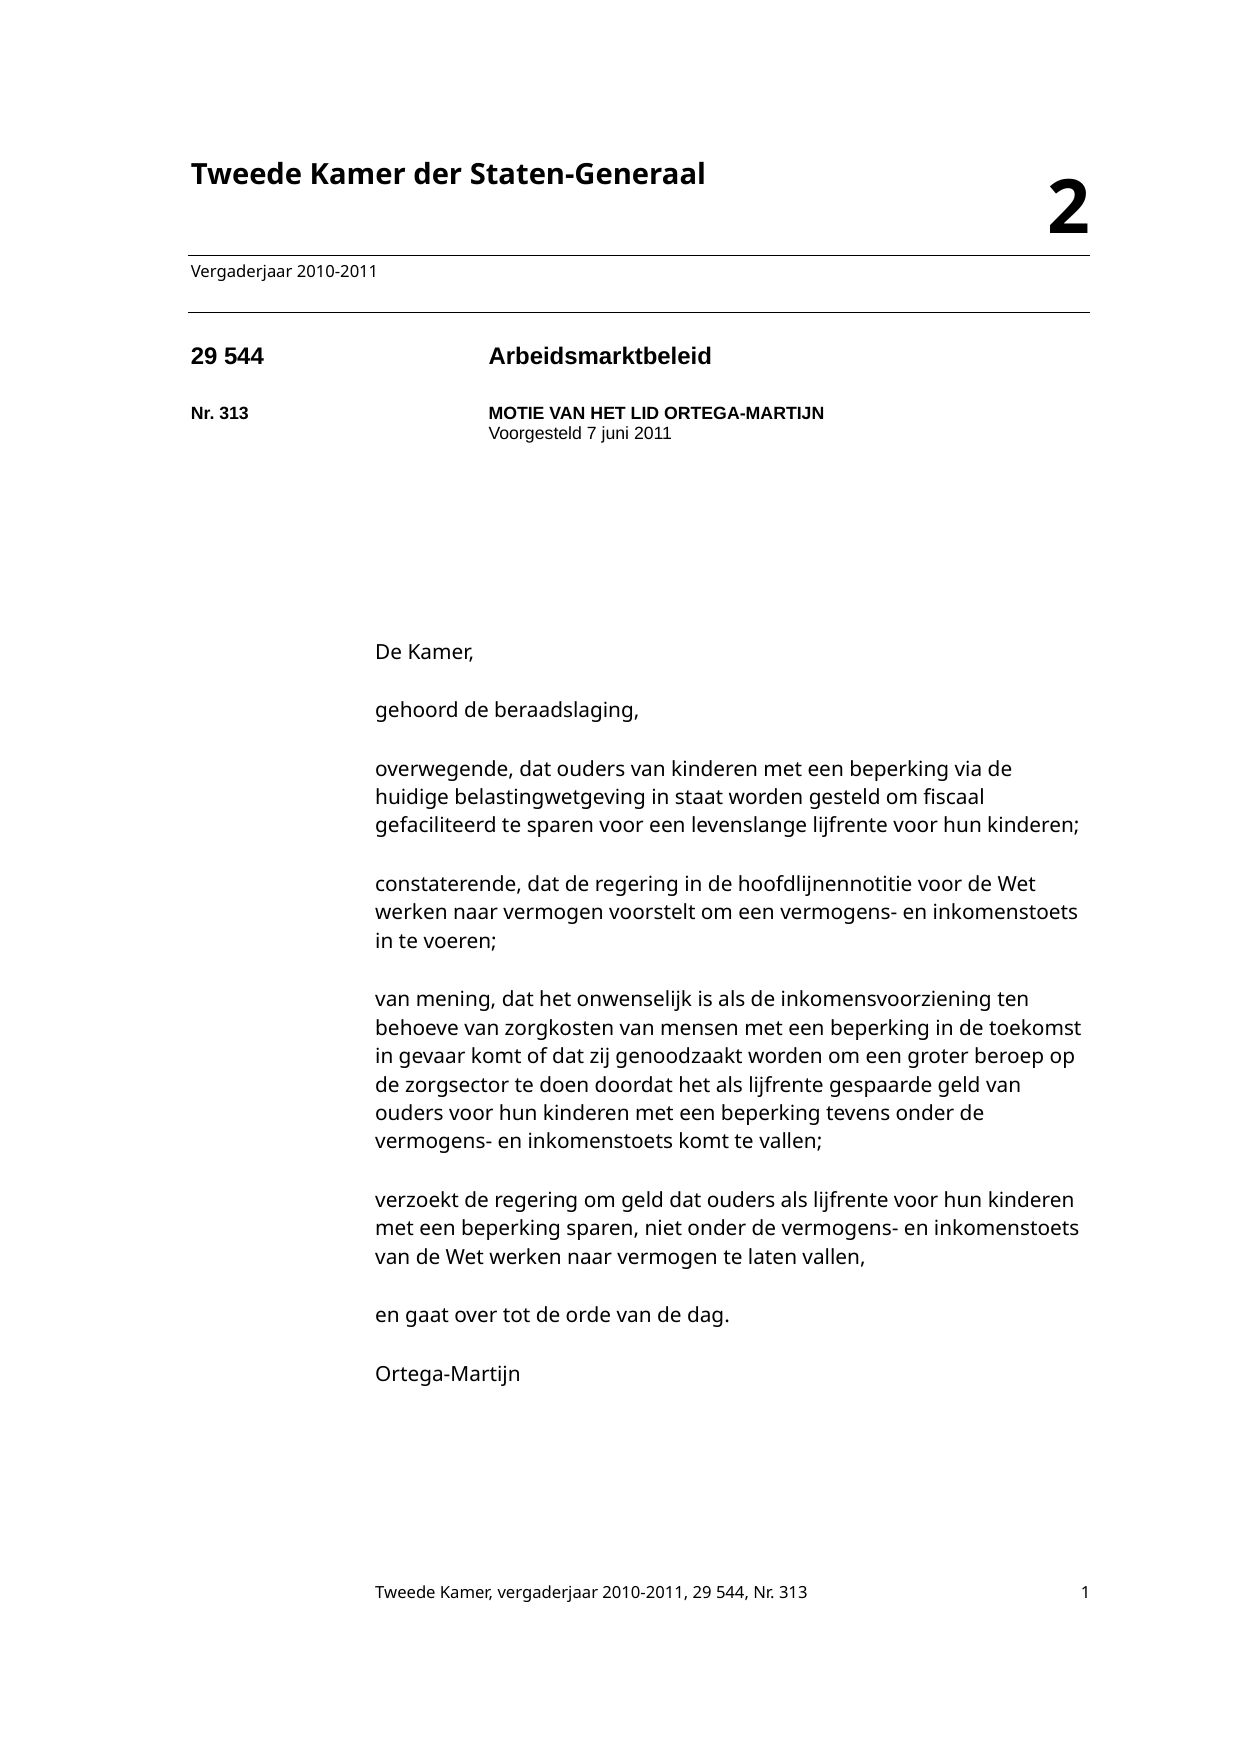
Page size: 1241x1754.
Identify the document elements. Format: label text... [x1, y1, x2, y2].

text en gaat over tot de orde van de dag. [375, 1300, 1090, 1329]
text De Kamer, [375, 637, 1090, 665]
table_cell Arbeidsmarktbeleid [485, 339, 1090, 399]
table_header 2 [910, 150, 1090, 255]
table_cell 29 544 [188, 339, 485, 399]
text overwegende, dat ouders van kinderen met een beperking via de huidige belastingwetgeving in staat worden gesteld om fiscaal gefaciliteerd te sparen voor een levenslange lijfrente voor hun kinderen; [375, 754, 1090, 839]
text verzoekt de regering om geld dat ouders als lijfrente voor hun kinderen met een beperking sparen, niet onder de vermogens- en inkomenstoets van de Wet werken naar vermogen te laten vallen, [375, 1185, 1090, 1270]
table_cell Vergaderjaar 2010-2011 [188, 256, 485, 312]
table_cell MOTIE VAN HET LID ORTEGA-MARTIJN Voorgesteld 7 juni 2011 [485, 399, 1090, 518]
table_cell Nr. 313 [188, 399, 485, 518]
text constaterende, dat de regering in de hoofdlijnennotitie voor de Wet werken naar vermogen voorstelt om een vermogens- en inkomenstoets in te voeren; [375, 869, 1090, 954]
table_cell [485, 313, 1090, 339]
text van mening, dat het onwenselijk is als de inkomensvoorziening ten behoeve van zorgkosten van mensen met een beperking in de toekomst in gevaar komt of dat zij genoodzaakt worden om een groter beroep op de zorgsector te doen doordat het als lijfrente gespaarde geld van ouders voor hun kinderen met een beperking tevens onder de vermogens- en inkomenstoets komt te vallen; [375, 984, 1090, 1155]
text Ortega-Martijn [375, 1359, 1090, 1387]
text gehoord de beraadslaging, [375, 695, 1090, 724]
table_header Tweede Kamer der Staten-Generaal [188, 150, 909, 255]
table_cell [485, 256, 1090, 312]
table_cell [188, 313, 485, 339]
